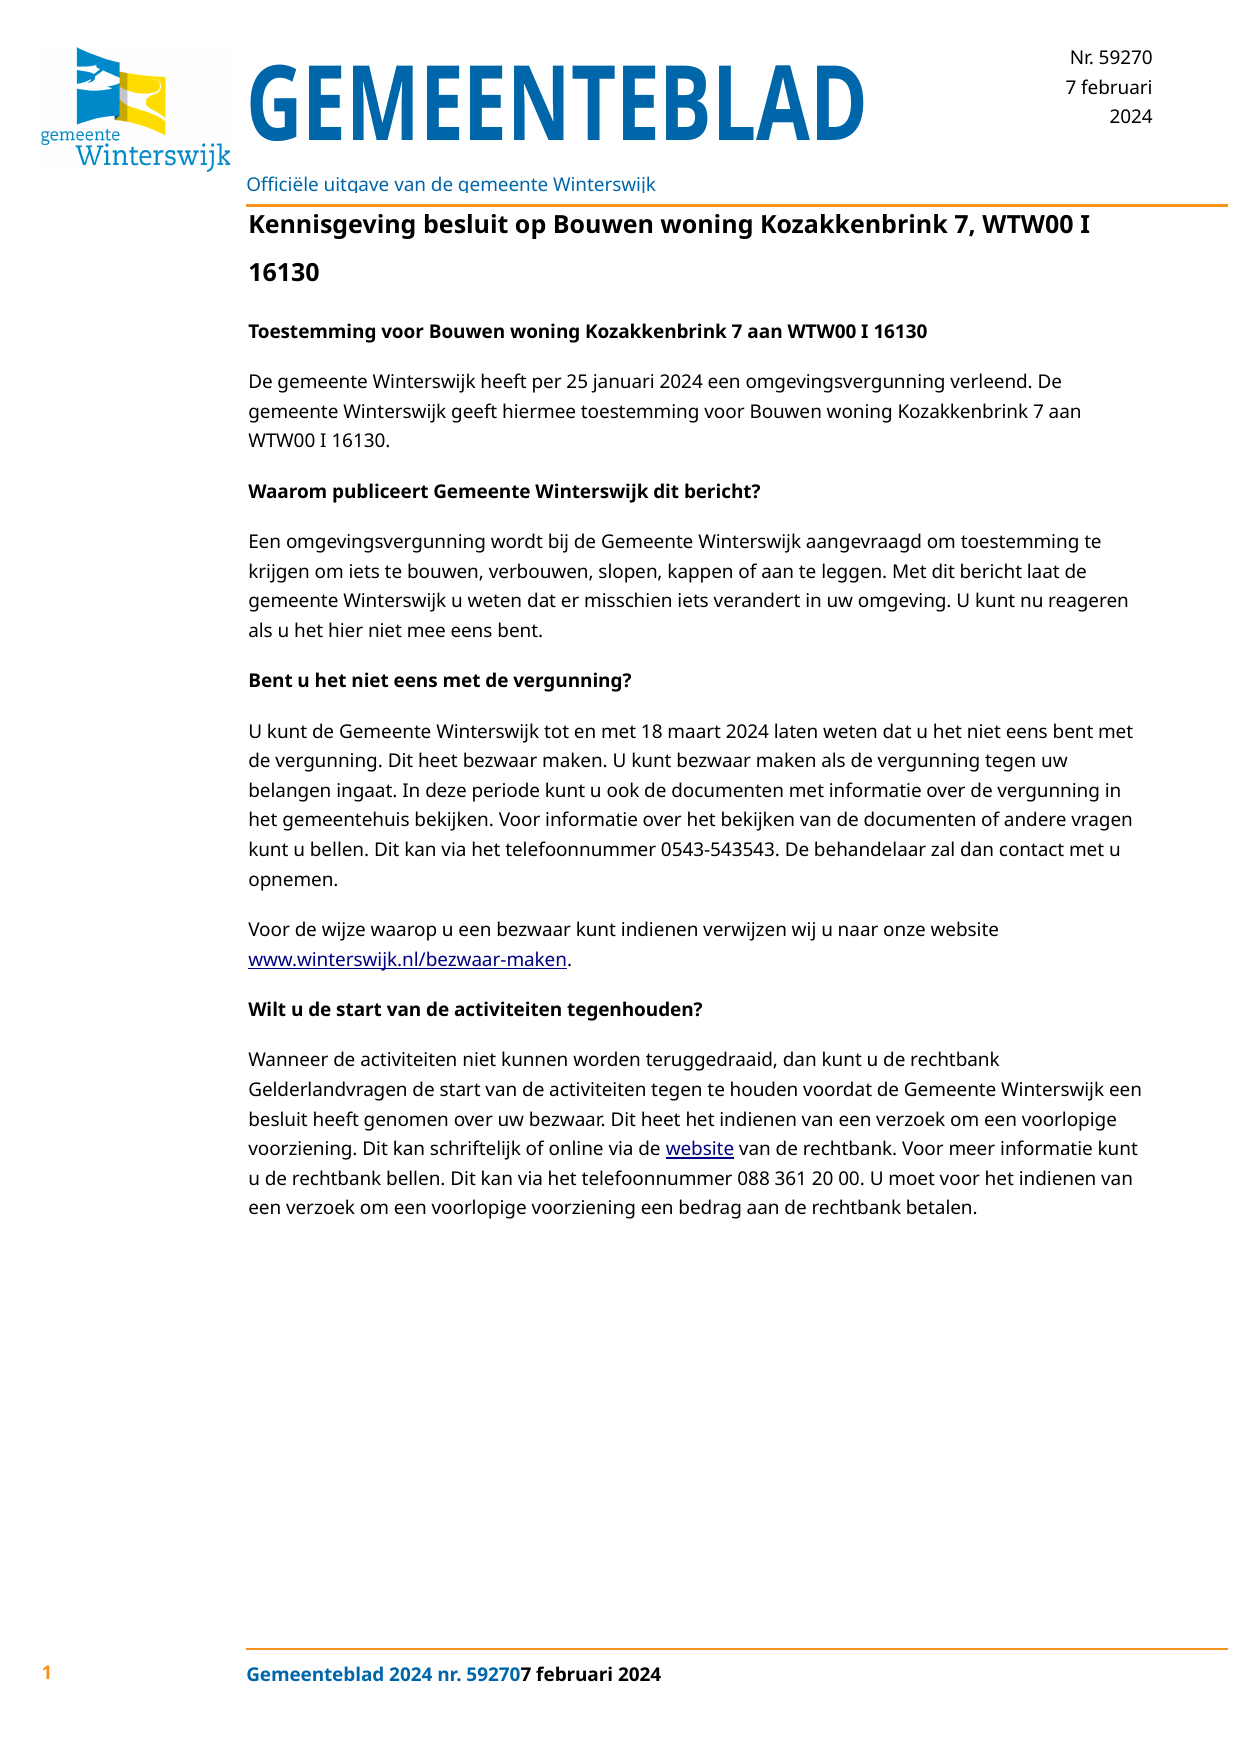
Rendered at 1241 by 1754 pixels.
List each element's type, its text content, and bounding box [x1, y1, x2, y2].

text Een omgevingsvergunning wordt bij de Gemeente Winterswijk aangevraagd om toestemming te krijgen om iets te bouwen, verbouwen, slopen, kappen of aan te leggen. Met dit bericht laat de gemeente Winterswijk u weten dat er misschien iets verandert in uw omgeving. U kunt nu reageren als u het hier niet mee eens bent. [248, 528, 1152, 643]
text De gemeente Winterswijk heeft per 25 januari 2024 een omgevingsvergunning verleend. De gemeente Winterswijk geeft hiermee toestemming voor Bouwen woning Kozakkenbrink 7 aan WTW00 I 16130. [248, 368, 1152, 453]
text Bent u het niet eens met de vergunning? [248, 667, 1152, 693]
picture [225, 153, 231, 162]
text Waarom publiceert Gemeente Winterswijk dit bericht? [248, 478, 1152, 504]
text Wanneer de activiteiten niet kunnen worden teruggedraaid, dan kunt u de rechtbank Gelderlandvragen de start van de activiteiten tegen te houden voordat de Gemeente Winterswijk een besluit heeft genomen over uw bezwaar. Dit heet het indienen van een verzoek om een voorlopige voorziening. Dit kan schriftelijk of online via de website van de rechtbank. Voor meer informatie kunt u de rechtbank bellen. Dit kan via het telefoonnummer 088 361 20 00. U moet voor het indienen van een verzoek om een voorlopige voorziening een bedrag aan de rechtbank betalen. [248, 1047, 1152, 1220]
text Wilt u de start van de activiteiten tegenhouden? [248, 996, 1152, 1022]
picture [41, 47, 231, 172]
text Toestemming voor Bouwen woning Kozakkenbrink 7 aan WTW00 I 16130 [248, 318, 1152, 344]
text Voor de wijze waarop u een bezwaar kunt indienen verwijzen wij u naar onze website www.winterswijk.nl/bezwaar-maken. [248, 916, 1152, 972]
text Kennisgeving besluit op Bouwen woning Kozakkenbrink 7, WTW00 I 16130 [248, 207, 1152, 288]
text U kunt de Gemeente Winterswijk tot en met 18 maart 2024 laten weten dat u het niet eens bent met de vergunning. Dit heet bezwaar maken. U kunt bezwaar maken als de vergunning tegen uw belangen ingaat. In deze periode kunt u ook de documenten met informatie over de vergunning in het gemeentehuis bekijken. Voor informatie over het bekijken van de documenten of andere vragen kunt u bellen. Dit kan via het telefoonnummer 0543-543543. De behandelaar zal dan contact met u opnemen. [248, 718, 1152, 892]
